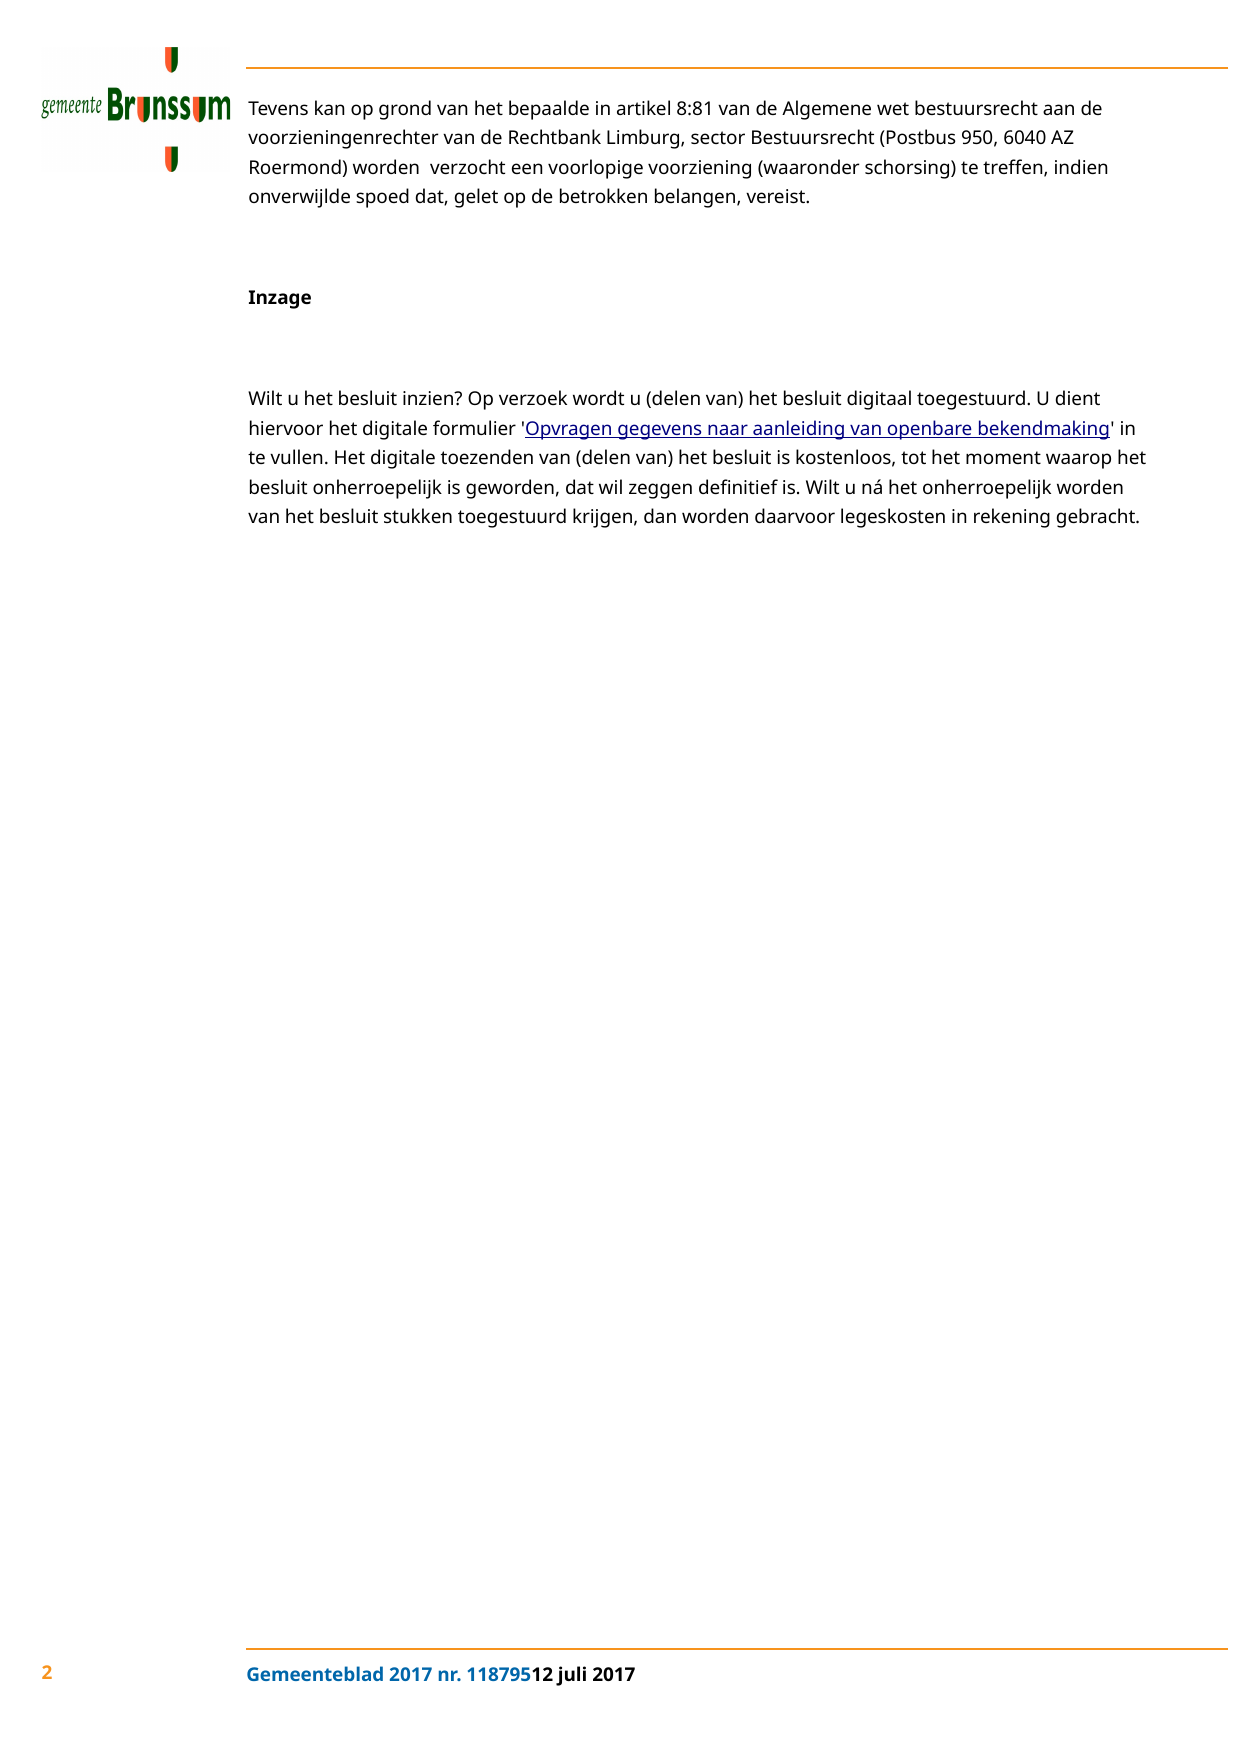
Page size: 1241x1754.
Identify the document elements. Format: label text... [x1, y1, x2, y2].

text Wilt u het besluit inzien? Op verzoek wordt u (delen van) het besluit digitaal toegestuurd. U dient hiervoor het digitale formulier 'Opvragen gegevens naar aanleiding van openbare bekendmaking' in te vullen. Het digitale toezenden van (delen van) het besluit is kostenloos, tot het moment waarop het besluit onherroepelijk is geworden, dat wil zeggen definitief is. Wilt u ná het onherroepelijk worden van het besluit stukken toegestuurd krijgen, dan worden daarvoor legeskosten in rekening gebracht. [248, 385, 1152, 529]
text Tevens kan op grond van het bepaalde in artikel 8:81 van de Algemene wet bestuursrecht aan de voorzieningenrechter van de Rechtbank Limburg, sector Bestuursrecht (Postbus 950, 6040 AZ Roermond) worden verzocht een voorlopige voorziening (waaronder schorsing) te treffen, indien onverwijlde spoed dat, gelet op de betrokken belangen, vereist. [248, 95, 1152, 209]
text Inzage [248, 284, 1152, 310]
picture [41, 47, 231, 172]
